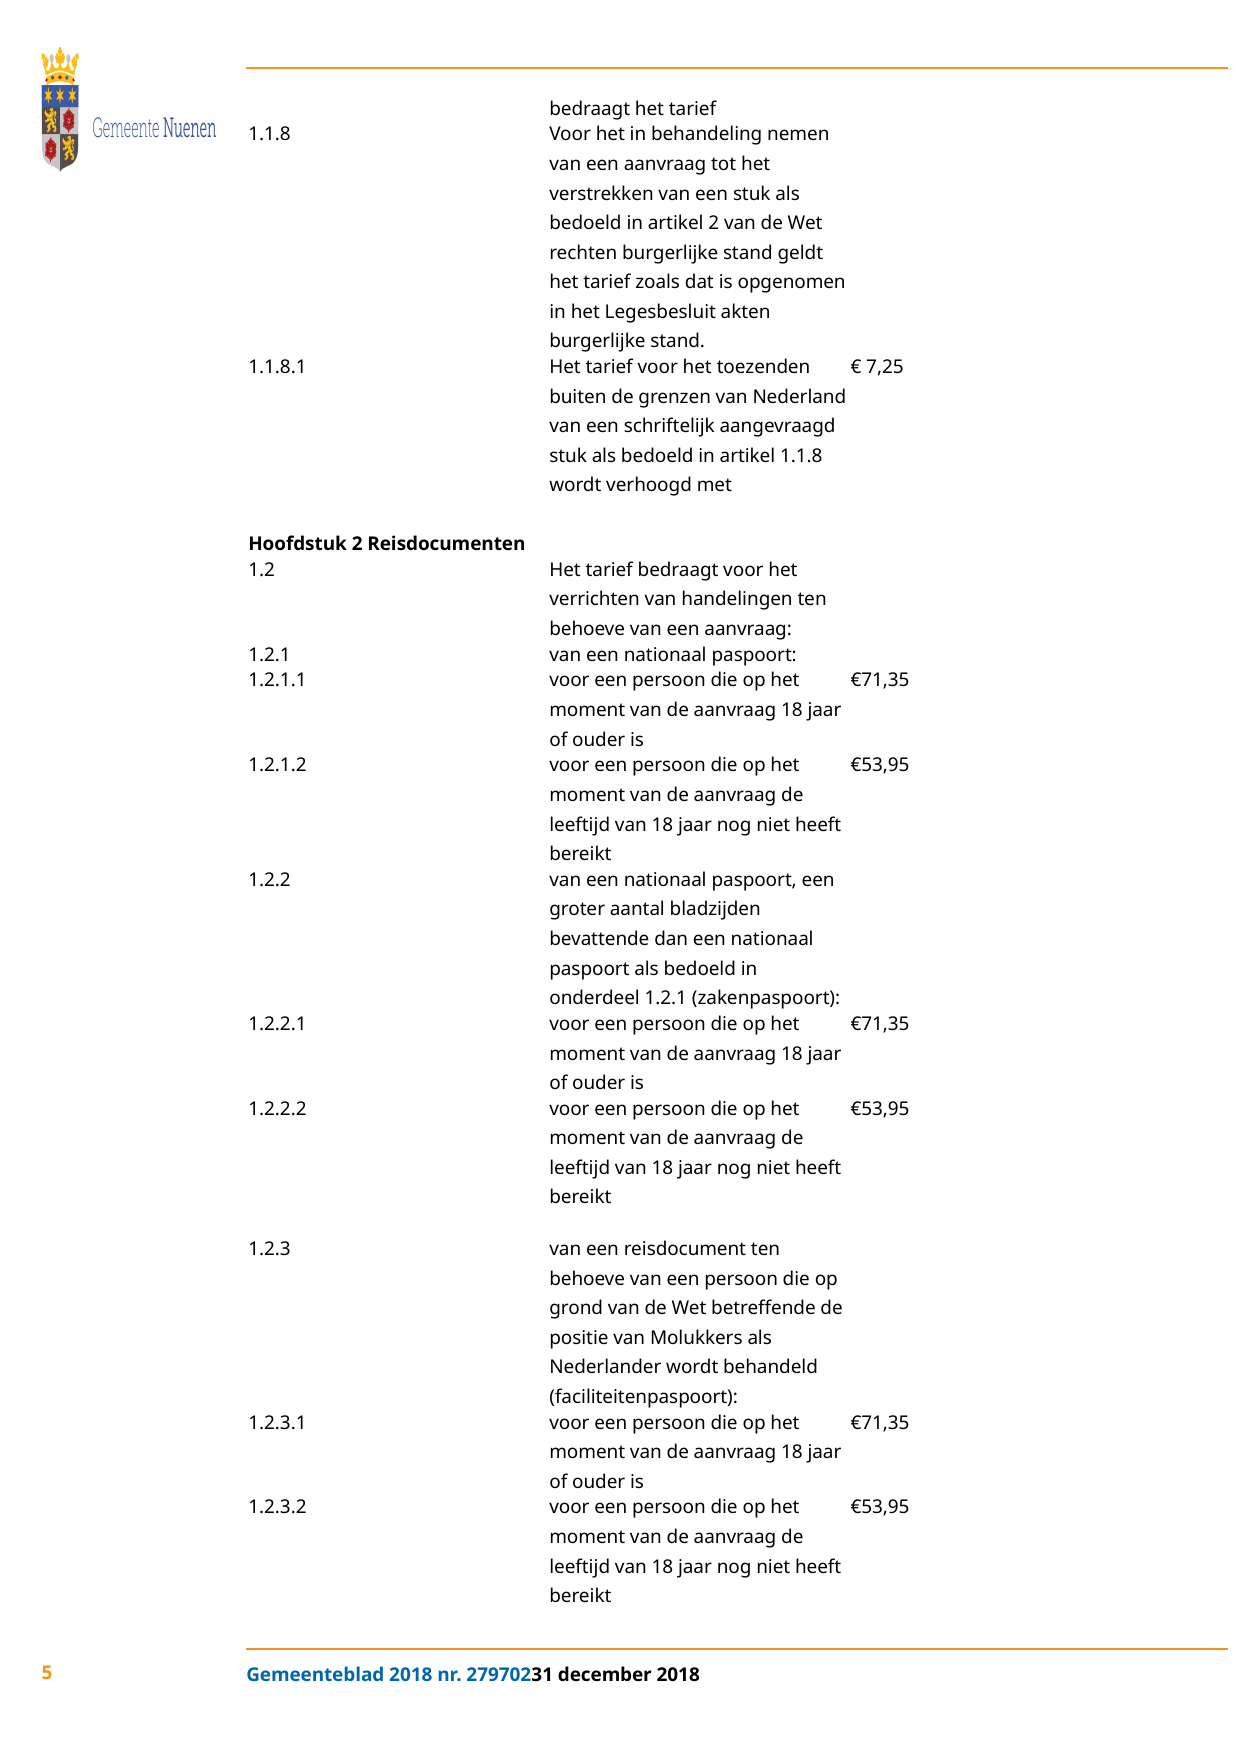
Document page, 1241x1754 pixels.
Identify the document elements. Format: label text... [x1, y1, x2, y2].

table_cell 1.1.8 [248, 121, 549, 353]
table_cell 1.2.2.1 [248, 1010, 549, 1095]
table_cell van een nationaal paspoort: [549, 641, 850, 667]
table_cell van een reisdocument ten behoeve van een persoon die op grond van de Wet betreffende de positie van Molukkers als Nederlander wordt behandeld (faciliteitenpaspoort): [549, 1235, 850, 1409]
table_cell €71,35 [850, 667, 1152, 752]
table_cell 1.2.2.2 [248, 1095, 549, 1209]
table_cell €53,95 [850, 1095, 1152, 1209]
table_cell 1.2.3.2 [248, 1494, 549, 1608]
table_cell Voor het in behandeling nemen van een aanvraag tot het verstrekken van een stuk als bedoeld in artikel 2 van de Wet rechten burgerlijke stand geldt het tarief zoals dat is opgenomen in het Legesbesluit akten burgerlijke stand. [549, 121, 850, 353]
table_cell €53,95 [850, 1494, 1152, 1608]
table_cell bedraagt het tarief [549, 95, 850, 121]
table_cell [850, 121, 1152, 353]
table_cell [850, 1235, 1152, 1409]
table_cell €53,95 [850, 752, 1152, 866]
table_header Hoofdstuk 2 Reisdocumenten [248, 530, 549, 556]
table_cell 1.1.8.1 [248, 353, 549, 497]
table_cell voor een persoon die op het moment van de aanvraag 18 jaar of ouder is [549, 1010, 850, 1095]
table_cell 1.2.2 [248, 866, 549, 1010]
table_cell voor een persoon die op het moment van de aanvraag 18 jaar of ouder is [549, 667, 850, 752]
table_cell [850, 866, 1152, 1010]
picture [41, 47, 231, 172]
table_cell 1.2.1.2 [248, 752, 549, 866]
table_cell 1.2.3 [248, 1235, 549, 1409]
table_cell €71,35 [850, 1010, 1152, 1095]
table_cell voor een persoon die op het moment van de aanvraag 18 jaar of ouder is [549, 1409, 850, 1494]
table_cell [248, 95, 549, 121]
table_cell Het tarief bedraagt voor het verrichten van handelingen ten behoeve van een aanvraag: [549, 556, 850, 641]
table_cell Het tarief voor het toezenden buiten de grenzen van Nederland van een schriftelijk aangevraagd stuk als bedoeld in artikel 1.1.8 wordt verhoogd met [549, 353, 850, 497]
table_cell voor een persoon die op het moment van de aanvraag de leeftijd van 18 jaar nog niet heeft bereikt [549, 752, 850, 866]
table_cell 1.2 [248, 556, 549, 641]
table_cell [248, 1210, 549, 1235]
table_cell €71,35 [850, 1409, 1152, 1494]
table_cell [850, 641, 1152, 667]
table_cell [850, 556, 1152, 641]
table_cell voor een persoon die op het moment van de aanvraag de leeftijd van 18 jaar nog niet heeft bereikt [549, 1494, 850, 1608]
table_cell € 7,25 [850, 353, 1152, 497]
table_cell 1.2.1.1 [248, 667, 549, 752]
table_cell van een nationaal paspoort, een groter aantal bladzijden bevattende dan een nationaal paspoort als bedoeld in onderdeel 1.2.1 (zakenpaspoort): [549, 866, 850, 1010]
table_cell voor een persoon die op het moment van de aanvraag de leeftijd van 18 jaar nog niet heeft bereikt [549, 1095, 850, 1209]
table_cell 1.2.1 [248, 641, 549, 667]
table_header [549, 530, 850, 556]
table_cell 1.2.3.1 [248, 1409, 549, 1494]
table_cell [850, 1210, 1152, 1235]
table_cell [549, 1210, 850, 1235]
table_cell [850, 95, 1152, 121]
